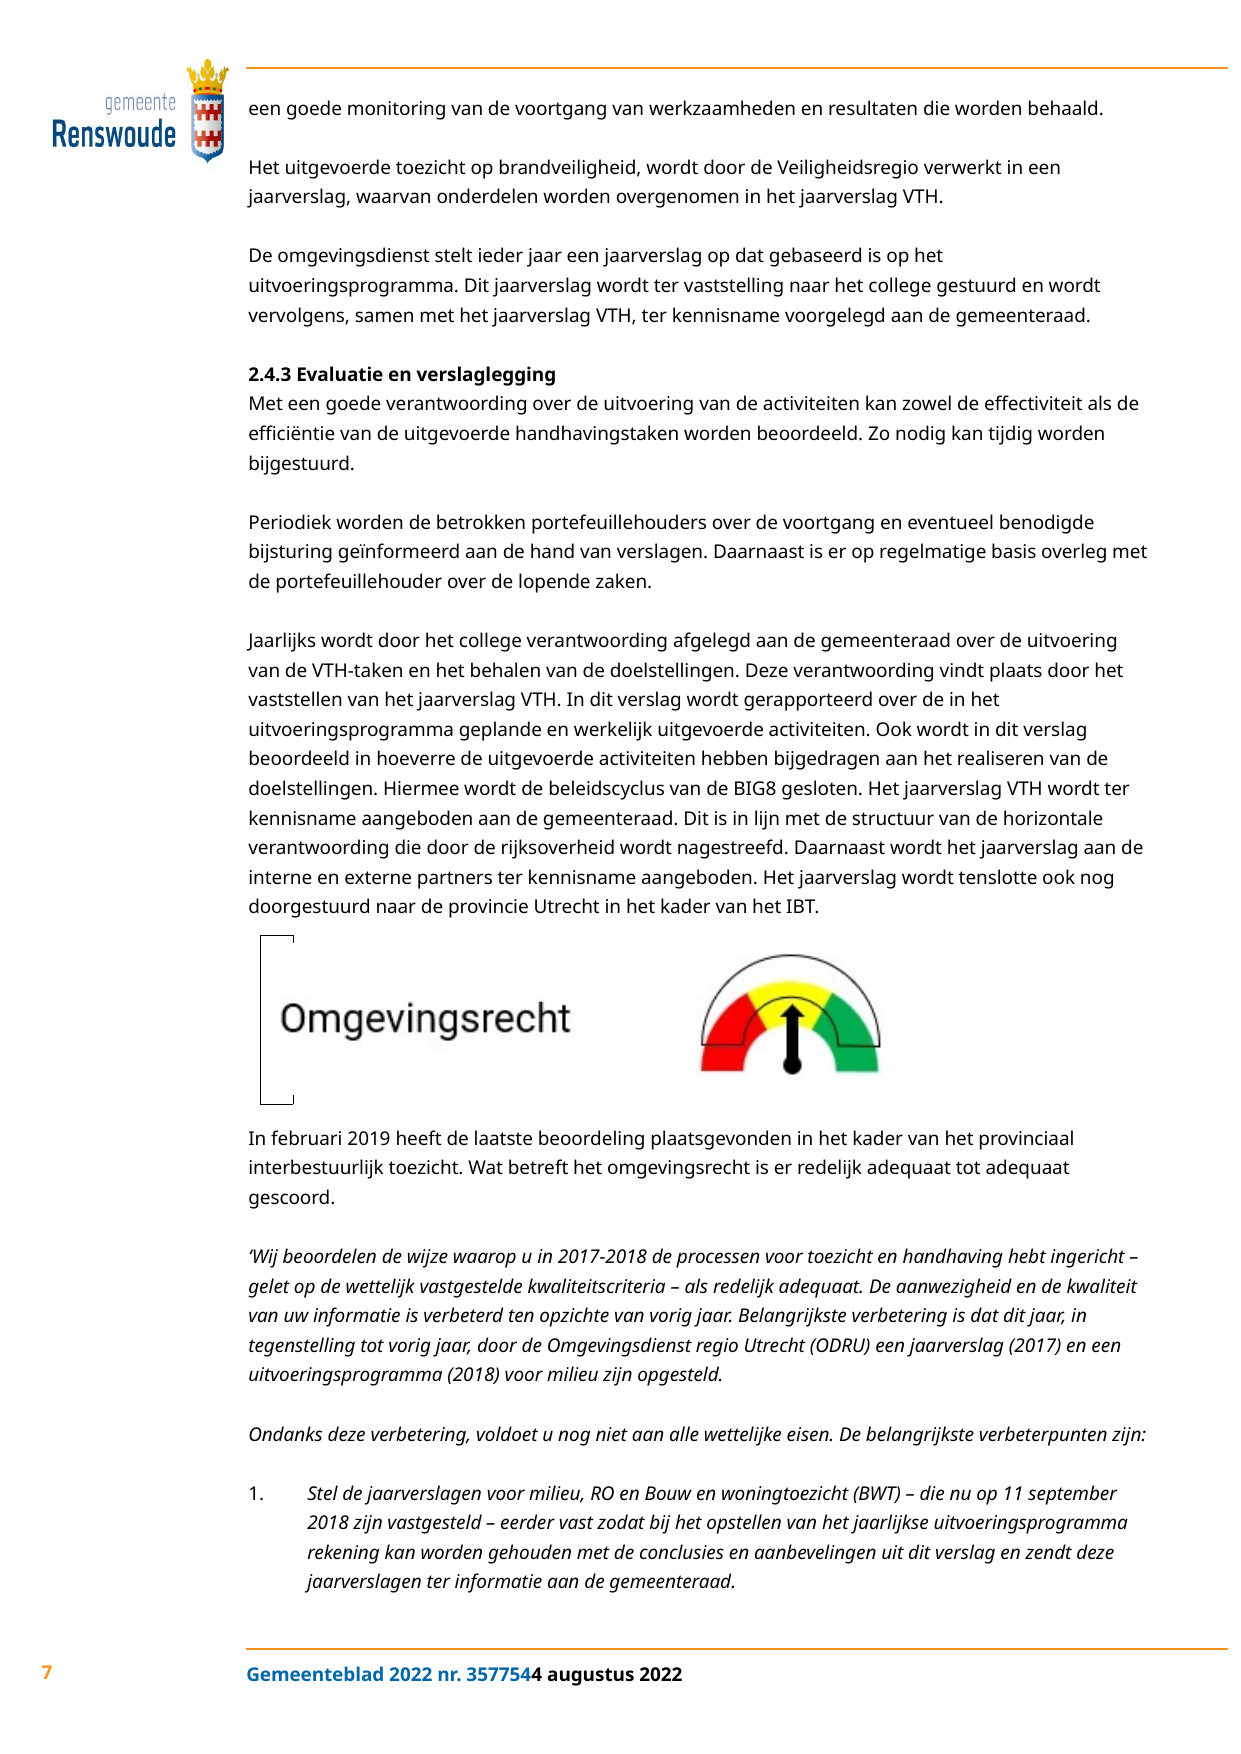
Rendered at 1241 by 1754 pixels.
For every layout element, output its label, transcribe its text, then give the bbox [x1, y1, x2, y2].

text Met een goede verantwoording over de uitvoering van de activiteiten kan zowel de effectiviteit als de efficiëntie van de uitgevoerde handhavingstaken worden beoordeeld. Zo nodig kan tijdig worden bijgestuurd. [248, 391, 1152, 476]
text In februari 2019 heeft de laatste beoordeling plaatsgevonden in het kader van het provinciaal interbestuurlijk toezicht. Wat betreft het omgevingsrecht is er redelijk adequaat tot adequaat gescoord. [248, 1125, 1152, 1210]
text een goede monitoring van de voortgang van werkzaamheden en resultaten die worden behaald. [248, 95, 1152, 121]
text Ondanks deze verbetering, voldoet u nog niet aan alle wettelijke eisen. De belangrijkste verbeterpunten zijn: [248, 1421, 1152, 1446]
picture [268, 943, 889, 1095]
text 2.4.3 Evaluatie en verslaglegging [248, 361, 1152, 387]
text ‘Wij beoordelen de wijze waarop u in 2017-2018 de processen voor toezicht en handhaving hebt ingericht – gelet op de wettelijk vastgestelde kwaliteitscriteria – als redelijk adequaat. De aanwezigheid en de kwaliteit van uw informatie is verbeterd ten opzichte van vorig jaar. Belangrijkste verbetering is dat dit jaar, in tegenstelling tot vorig jaar, door de Omgevingsdienst regio Utrecht (ODRU) een jaarverslag (2017) en een uitvoeringsprogramma (2018) voor milieu zijn opgesteld. [248, 1243, 1152, 1387]
text Jaarlijks wordt door het college verantwoording afgelegd aan de gemeenteraad over de uitvoering van de VTH-taken en het behalen van de doelstellingen. Deze verantwoording vindt plaats door het vaststellen van het jaarverslag VTH. In dit verslag wordt gerapporteerd over de in het uitvoeringsprogramma geplande en werkelijk uitgevoerde activiteiten. Ook wordt in dit verslag beoordeeld in hoeverre de uitgevoerde activiteiten hebben bijgedragen aan het realiseren van de doelstellingen. Hiermee wordt de beleidscyclus van de BIG8 gesloten. Het jaarverslag VTH wordt ter kennisname aangeboden aan de gemeenteraad. Dit is in lijn met de structuur van de horizontale verantwoording die door de rijksoverheid wordt nagestreefd. Daarnaast wordt het jaarverslag aan de interne en externe partners ter kennisname aangeboden. Het jaarverslag wordt tenslotte ook nog doorgestuurd naar de provincie Utrecht in het kader van het IBT. [248, 627, 1152, 919]
list Stel de jaarverslagen voor milieu, RO en Bouw en woningtoezicht (BWT) – die nu op 11 september 2018 zijn vastgesteld – eerder vast zodat bij het opstellen van het jaarlijkse uitvoeringsprogramma rekening kan worden gehouden met de conclusies en aanbevelingen uit dit verslag en zendt deze jaarverslagen ter informatie aan de gemeenteraad. [248, 1480, 1152, 1594]
text Periodiek worden de betrokken portefeuillehouders over de voortgang en eventueel benodigde bijsturing geïnformeerd aan de hand van verslagen. Daarnaast is er op regelmatige basis overleg met de portefeuillehouder over de lopende zaken. [248, 509, 1152, 594]
picture [41, 47, 231, 172]
text De omgevingsdienst stelt ieder jaar een jaarverslag op dat gebaseerd is op het uitvoeringsprogramma. Dit jaarverslag wordt ter vaststelling naar het college gestuurd en wordt vervolgens, samen met het jaarverslag VTH, ter kennisname voorgelegd aan de gemeenteraad. [248, 243, 1152, 328]
text Het uitgevoerde toezicht op brandveiligheid, wordt door de Veiligheidsregio verwerkt in een jaarverslag, waarvan onderdelen worden overgenomen in het jaarverslag VTH. [248, 154, 1152, 209]
